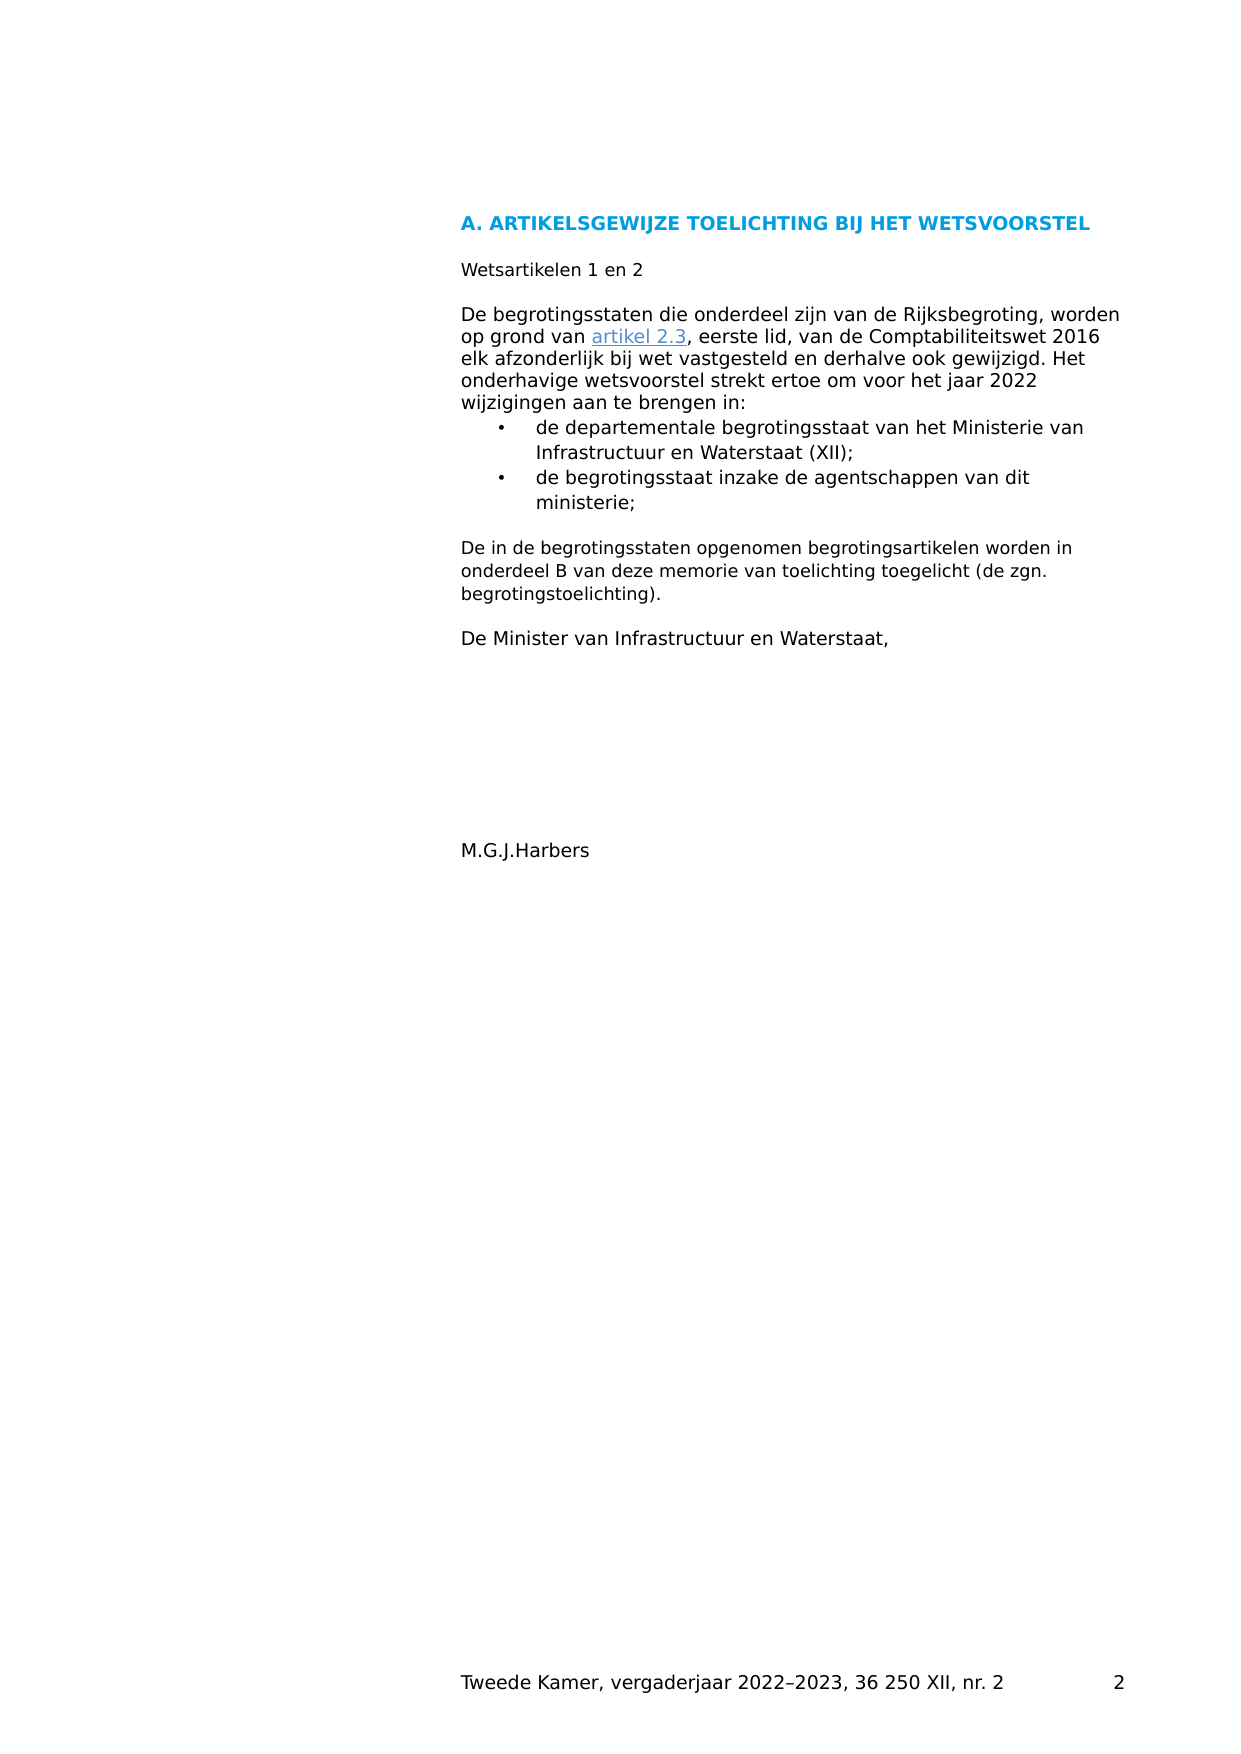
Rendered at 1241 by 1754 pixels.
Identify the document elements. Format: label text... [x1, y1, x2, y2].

list de begrotingsstaat inzake de agentschappen van dit ministerie; [498, 464, 1125, 514]
list de departementale begrotingsstaat van het Ministerie van Infrastructuur en Waterstaat (XII); [498, 414, 1125, 464]
text De in de begrotingsstaten opgenomen begrotingsartikelen worden in onderdeel B van deze memorie van toelichting toegelicht (de zgn. begrotingstoelichting). [461, 536, 1125, 605]
text De begrotingsstaten die onderdeel zijn van de Rijksbegroting, worden op grond van artikel 2.3, eerste lid, van de Comptabiliteitswet 2016 elk afzonderlijk bij wet vastgesteld en derhalve ook gewijzigd. Het onderhavige wetsvoorstel strekt ertoe om voor het jaar 2022 wijzigingen aan te brengen in: [461, 304, 1125, 414]
text De Minister van Infrastructuur en Waterstaat, [461, 628, 1125, 650]
title A. ARTIKELSGEWIJZE TOELICHTING BIJ HET WETSVOORSTEL [461, 213, 1125, 235]
text Wetsartikelen 1 en 2 [461, 258, 1125, 281]
text M.G.J.Harbers [461, 840, 1125, 862]
